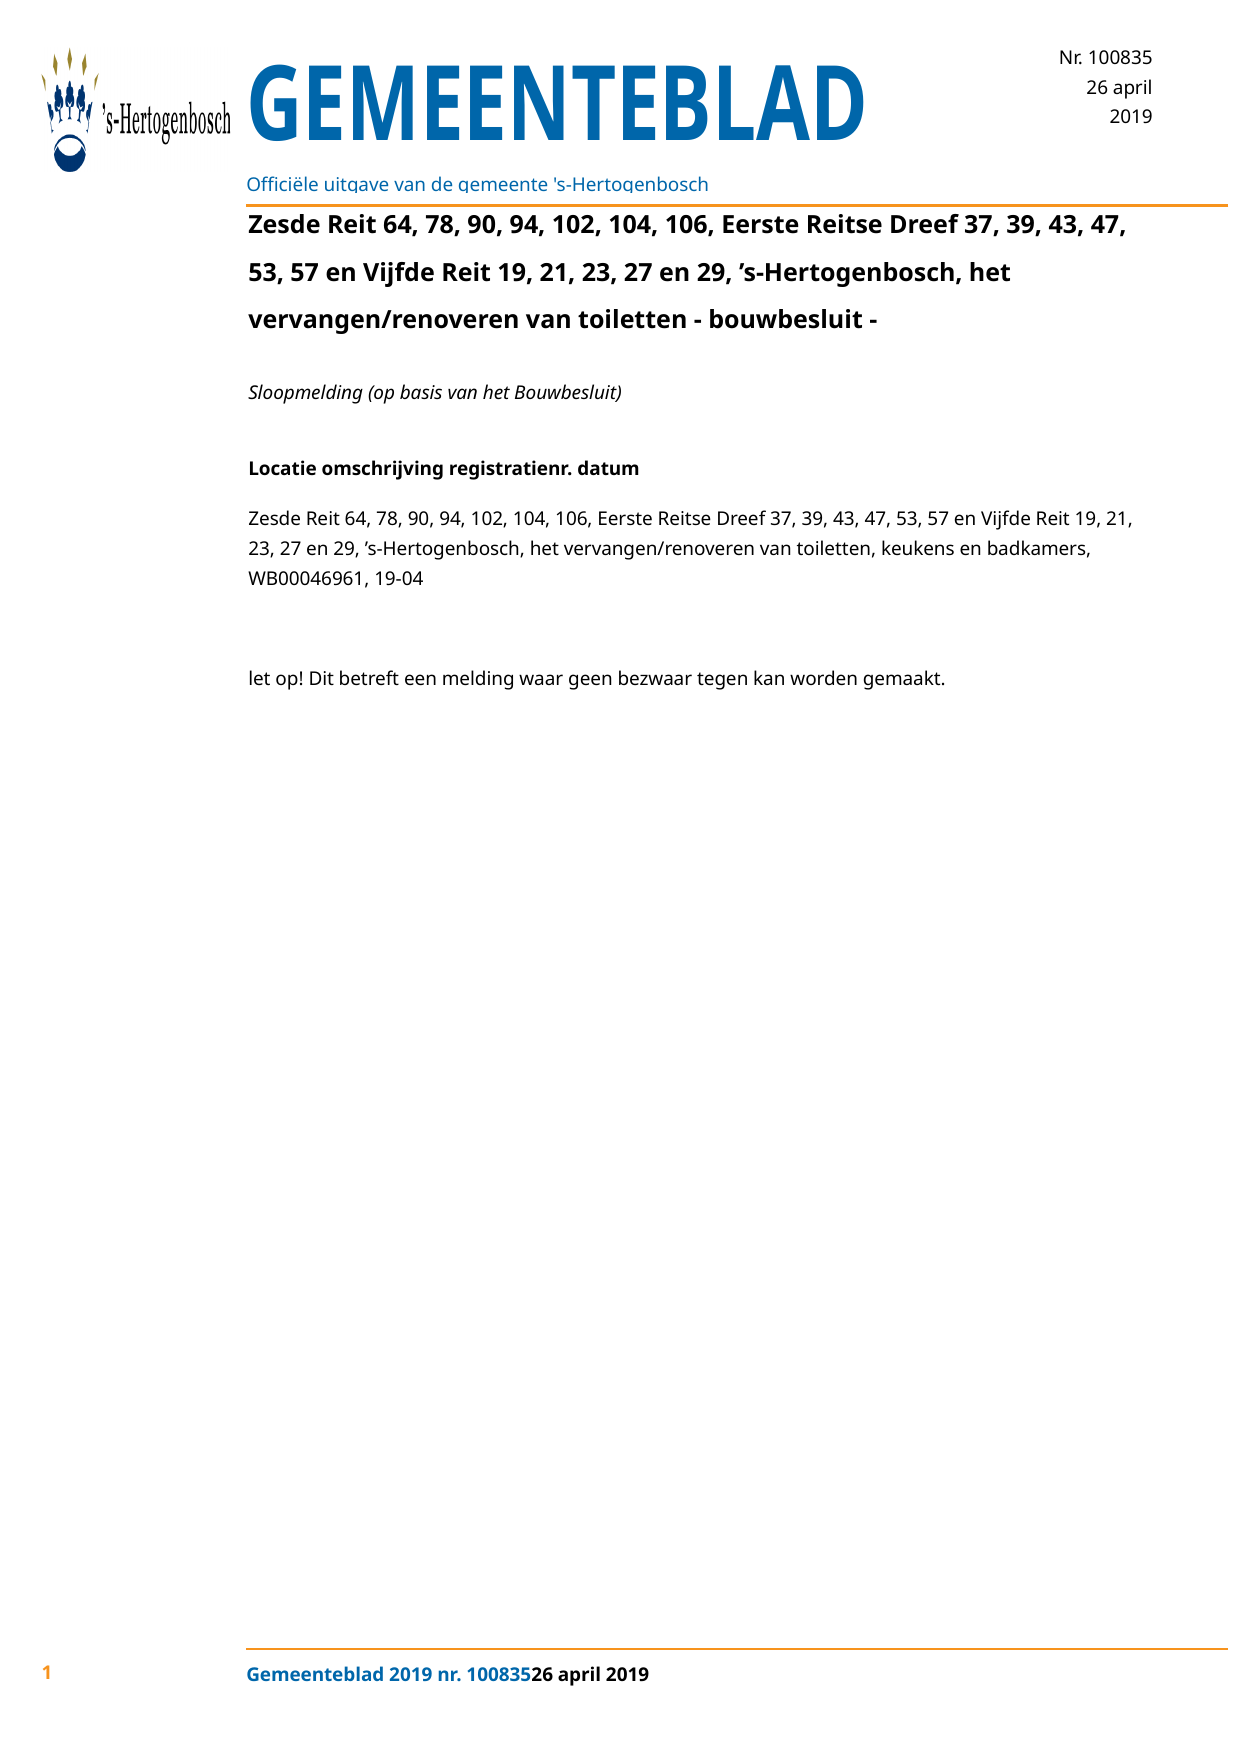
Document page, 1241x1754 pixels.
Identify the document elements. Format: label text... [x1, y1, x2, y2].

text Zesde Reit 64, 78, 90, 94, 102, 104, 106, Eerste Reitse Dreef 37, 39, 43, 47, 53, 57 en Vijfde Reit 19, 21, 23, 27 en 29, ’s-Hertogenbosch, het vervangen/renoveren van toiletten - bouwbesluit - [248, 207, 1152, 336]
text let op! Dit betreft een melding waar geen bezwaar tegen kan worden gemaakt. [248, 666, 1152, 691]
picture [41, 47, 231, 172]
text Locatie omschrijving registratienr. datum [248, 455, 1152, 481]
text Sloopmelding (op basis van het Bouwbesluit) [248, 379, 1152, 405]
text Zesde Reit 64, 78, 90, 94, 102, 104, 106, Eerste Reitse Dreef 37, 39, 43, 47, 53, 57 en Vijfde Reit 19, 21, 23, 27 en 29, ’s-Hertogenbosch, het vervangen/renoveren van toiletten, keukens en badkamers, WB00046961, 19-04 [248, 506, 1152, 591]
